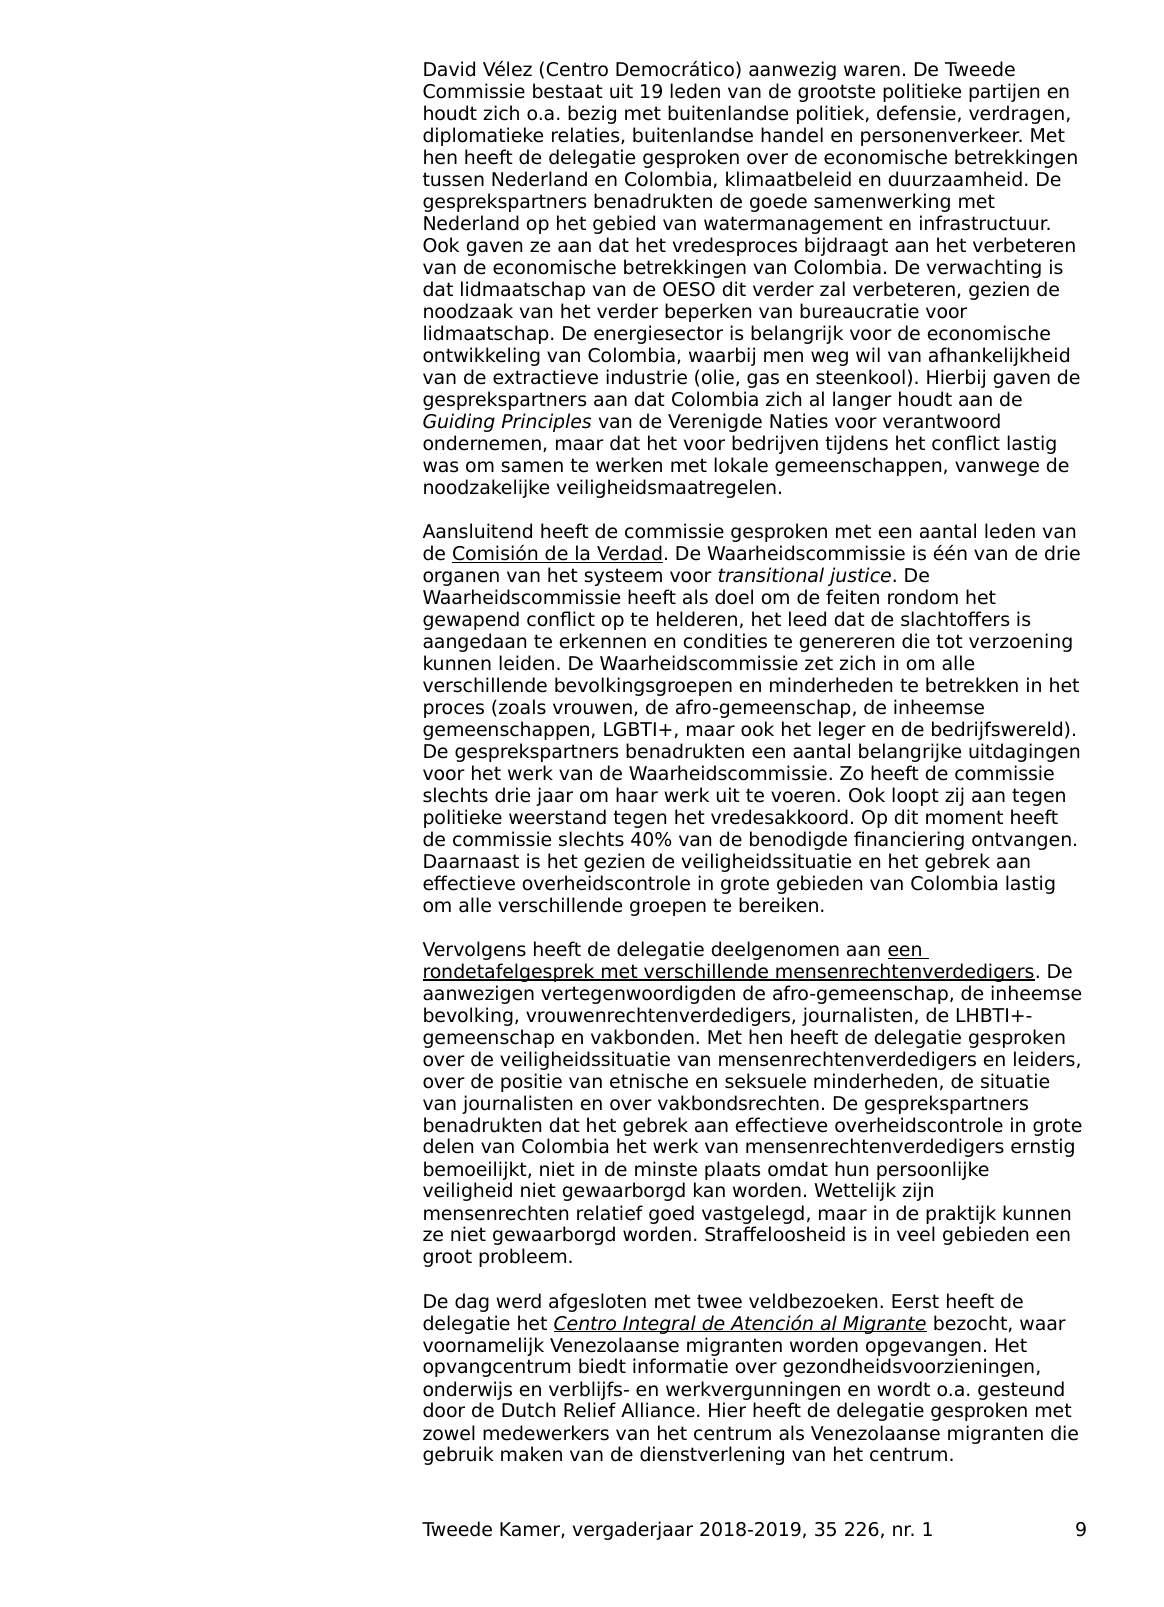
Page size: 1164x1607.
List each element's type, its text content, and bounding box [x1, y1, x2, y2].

text Vervolgens heeft de delegatie deelgenomen aan een rondetafelgesprek met verschillende mensenrechtenverdedigers. De aanwezigen vertegenwoordigden de afro-gemeenschap, de inheemse bevolking, vrouwenrechtenverdedigers, journalisten, de LHBTI+-gemeenschap en vakbonden. Met hen heeft de delegatie gesproken over de veiligheidssituatie van mensenrechtenverdedigers en leiders, over de positie van etnische en seksuele minderheden, de situatie van journalisten en over vakbondsrechten. De gesprekspartners benadrukten dat het gebrek aan effectieve overheidscontrole in grote delen van Colombia het werk van mensenrechtenverdedigers ernstig bemoeilijkt, niet in de minste plaats omdat hun persoonlijke veiligheid niet gewaarborgd kan worden. Wettelijk zijn mensenrechten relatief goed vastgelegd, maar in de praktijk kunnen ze niet gewaarborgd worden. Straffeloosheid is in veel gebieden een groot probleem. [422, 939, 1087, 1268]
text De gesprekspartners benadrukten een aantal belangrijke uitdagingen voor het werk van de Waarheidscommissie. Zo heeft de commissie slechts drie jaar om haar werk uit te voeren. Ook loopt zij aan tegen politieke weerstand tegen het vredesakkoord. Op dit moment heeft de commissie slechts 40% van de benodigde financiering ontvangen. Daarnaast is het gezien de veiligheidssituatie en het gebrek aan effectieve overheidscontrole in grote gebieden van Colombia lastig om alle verschillende groepen te bereiken. [422, 741, 1087, 916]
text De dag werd afgesloten met twee veldbezoeken. Eerst heeft de delegatie het Centro Integral de Atención al Migrante bezocht, waar voornamelijk Venezolaanse migranten worden opgevangen. Het opvangcentrum biedt informatie over gezondheidsvoorzieningen, onderwijs en verblijfs- en werkvergunningen en wordt o.a. gesteund door de Dutch Relief Alliance. Hier heeft de delegatie gesproken met zowel medewerkers van het centrum als Venezolaanse migranten die gebruik maken van de dienstverlening van het centrum. [422, 1291, 1087, 1466]
text Aansluitend heeft de commissie gesproken met een aantal leden van de Comisión de la Verdad. De Waarheidscommissie is één van de drie organen van het systeem voor transitional justice. De Waarheidscommissie heeft als doel om de feiten rondom het gewapend conflict op te helderen, het leed dat de slachtoffers is aangedaan te erkennen en condities te genereren die tot verzoening kunnen leiden. De Waarheidscommissie zet zich in om alle verschillende bevolkingsgroepen en minderheden te betrekken in het proces (zoals vrouwen, de afro-gemeenschap, de inheemse gemeenschappen, LGBTI+, maar ook het leger en de bedrijfswereld). [422, 521, 1087, 741]
text David Vélez (Centro Democrático) aanwezig waren. De Tweede Commissie bestaat uit 19 leden van de grootste politieke partijen en houdt zich o.a. bezig met buitenlandse politiek, defensie, verdragen, diplomatieke relaties, buitenlandse handel en personenverkeer. Met hen heeft de delegatie gesproken over de economische betrekkingen tussen Nederland en Colombia, klimaatbeleid en duurzaamheid. De gesprekspartners benadrukten de goede samenwerking met Nederland op het gebied van watermanagement en infrastructuur. Ook gaven ze aan dat het vredesproces bijdraagt aan het verbeteren van de economische betrekkingen van Colombia. De verwachting is dat lidmaatschap van de OESO dit verder zal verbeteren, gezien de noodzaak van het verder beperken van bureaucratie voor lidmaatschap. De energiesector is belangrijk voor de economische ontwikkeling van Colombia, waarbij men weg wil van afhankelijkheid van de extractieve industrie (olie, gas en steenkool). Hierbij gaven de gesprekspartners aan dat Colombia zich al langer houdt aan de Guiding Principles van de Verenigde Naties voor verantwoord ondernemen, maar dat het voor bedrijven tijdens het conflict lastig was om samen te werken met lokale gemeenschappen, vanwege de noodzakelijke veiligheidsmaatregelen. [422, 59, 1087, 499]
